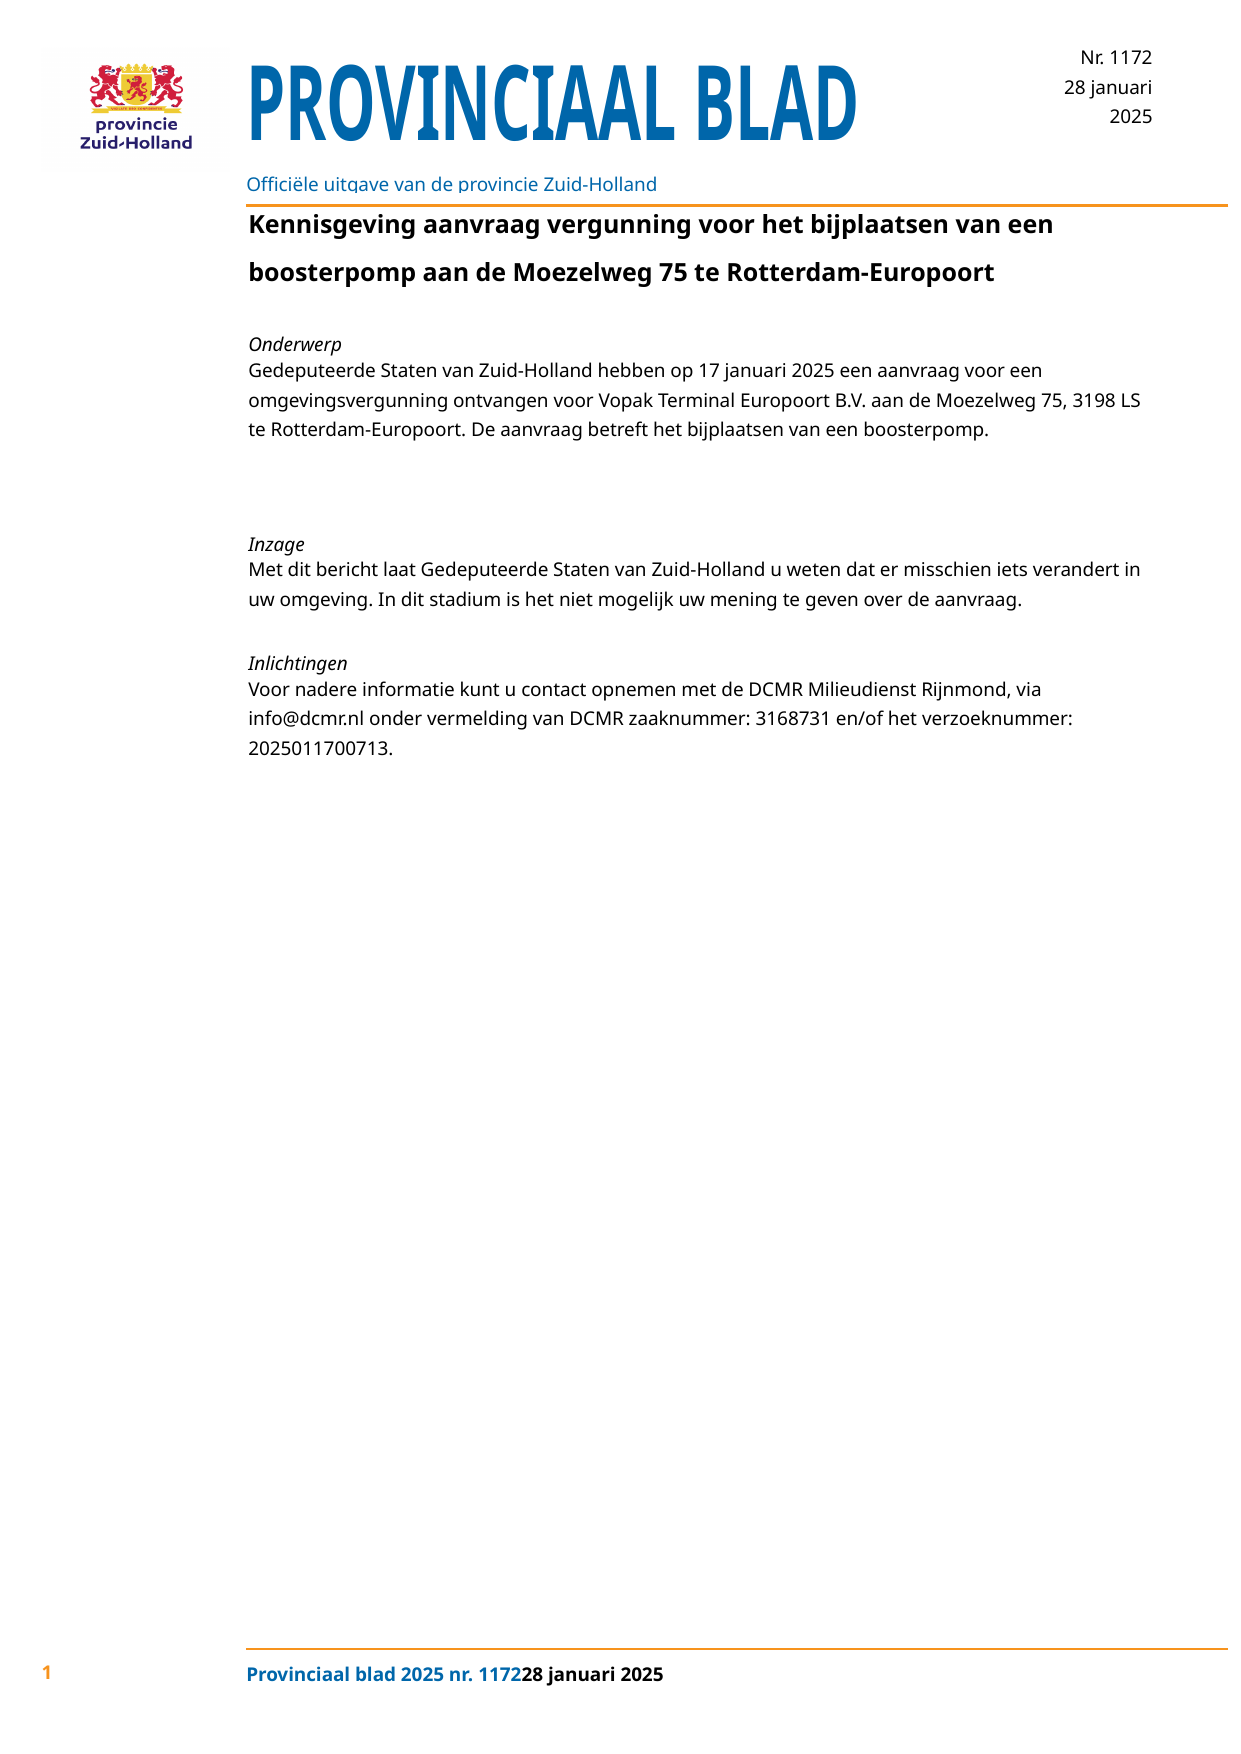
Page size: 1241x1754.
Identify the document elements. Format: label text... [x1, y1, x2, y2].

text Met dit bericht laat Gedeputeerde Staten van Zuid-Holland u weten dat er misschien iets verandert in uw omgeving. In dit stadium is het niet mogelijk uw mening te geven over de aanvraag. [248, 556, 1152, 612]
text Voor nadere informatie kunt u contact opnemen met de DCMR Milieudienst Rijnmond, via info@dcmr.nl onder vermelding van DCMR zaaknummer: 3168731 en/of het verzoeknummer: 2025011700713. [248, 676, 1152, 761]
text Inlichtingen [248, 650, 1152, 676]
text Inzage [248, 531, 1152, 556]
text Onderwerp [248, 331, 1152, 357]
text Gedeputeerde Staten van Zuid-Holland hebben op 17 januari 2025 een aanvraag voor een omgevingsvergunning ontvangen voor Vopak Terminal Europoort B.V. aan de Moezelweg 75, 3198 LS te Rotterdam-Europoort. De aanvraag betreft het bijplaatsen van een boosterpomp. [248, 357, 1152, 442]
picture [41, 47, 231, 172]
text Kennisgeving aanvraag vergunning voor het bijplaatsen van een boosterpomp aan de Moezelweg 75 te Rotterdam-Europoort [248, 207, 1152, 288]
